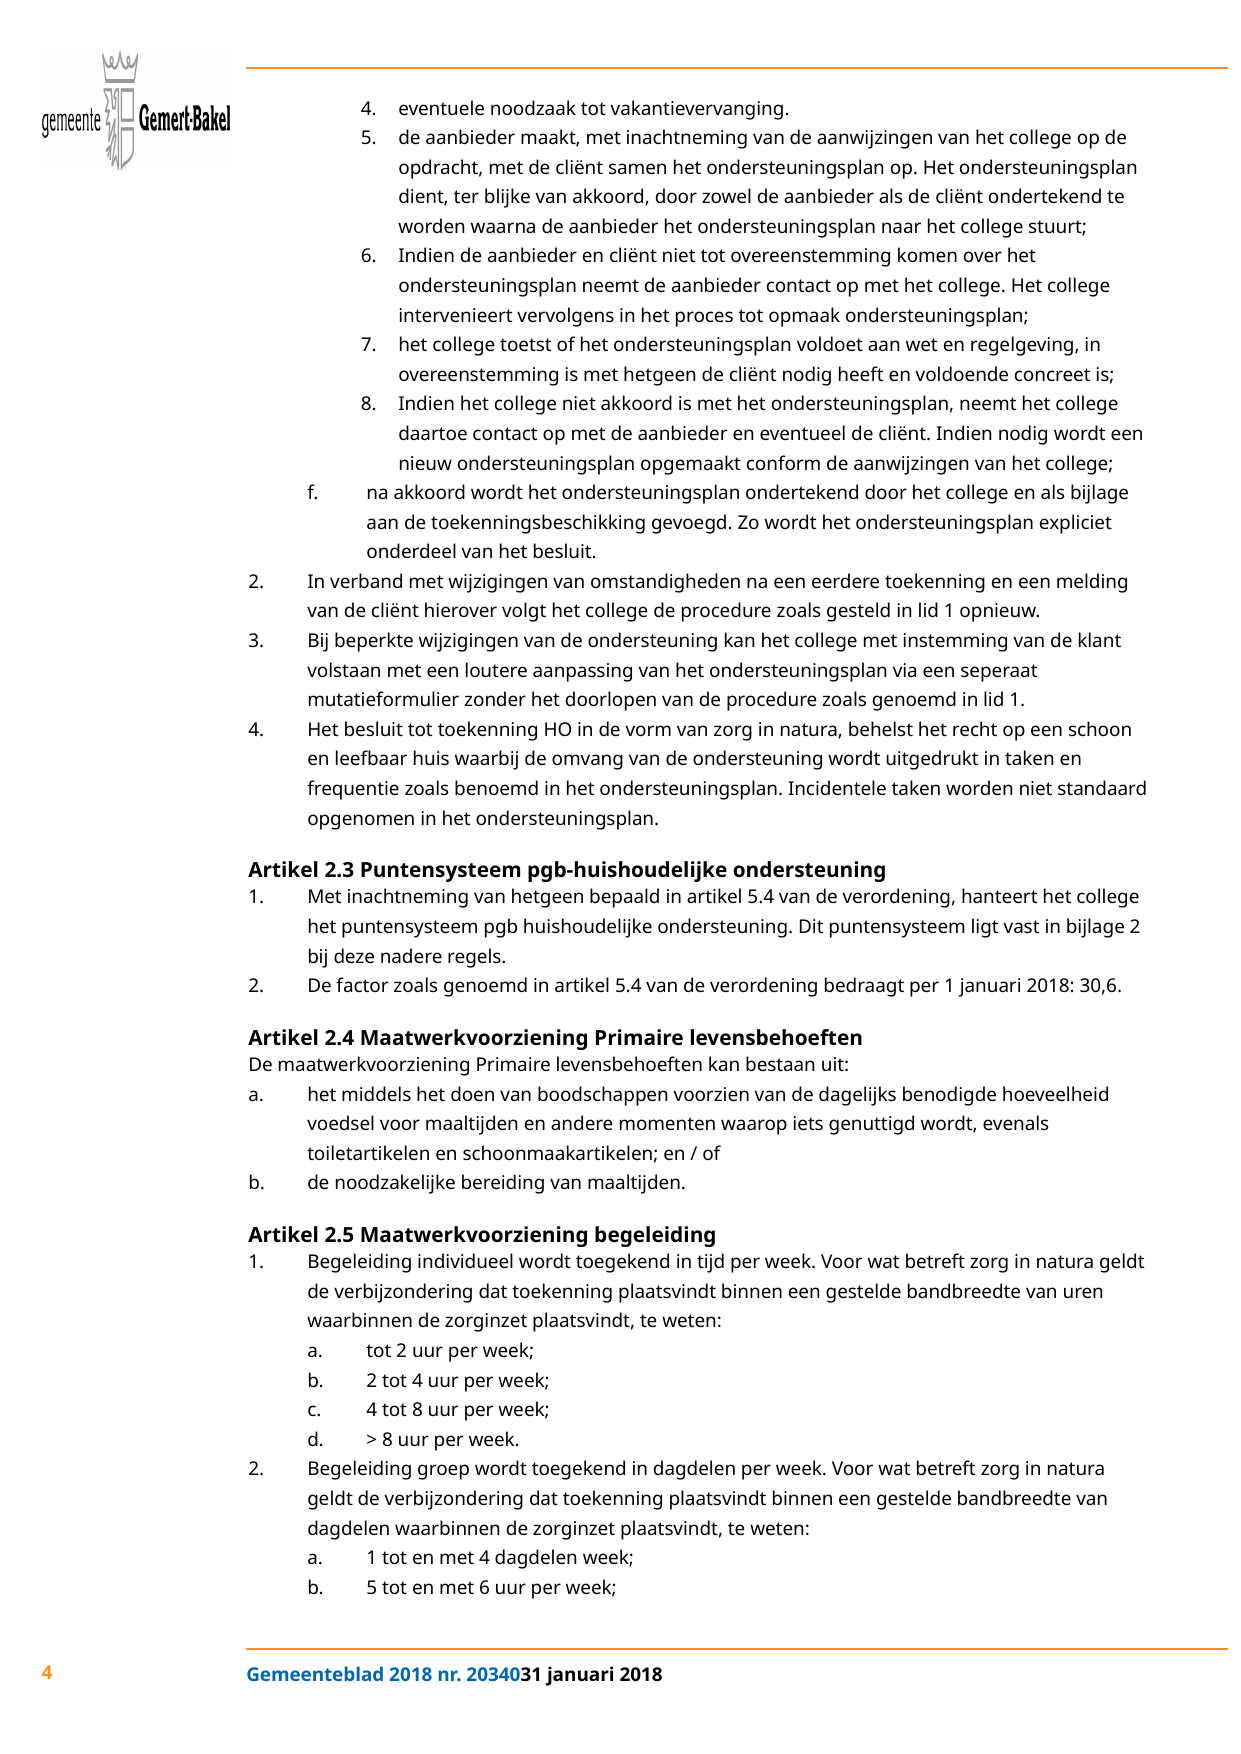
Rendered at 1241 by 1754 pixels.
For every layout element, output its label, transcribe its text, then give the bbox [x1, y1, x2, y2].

text Artikel 2.5 Maatwerkvoorziening begeleiding [248, 1220, 1152, 1248]
list het middels het doen van boodschappen voorzien van de dagelijks benodigde hoeveelheid voedsel voor maaltijden en andere momenten waarop iets genuttigd wordt, evenals toiletartikelen en schoonmaakartikelen; en / of [248, 1081, 1152, 1166]
list Indien het college niet akkoord is met het ondersteuningsplan, neemt het college daartoe contact op met de aanbieder en eventueel de cliënt. Indien nodig wordt een nieuw ondersteuningsplan opgemaakt conform de aanwijzingen van het college; [361, 391, 1152, 476]
list Bij beperkte wijzigingen van de ondersteuning kan het college met instemming van de klant volstaan met een loutere aanpassing van het ondersteuningsplan via een seperaat mutatieformulier zonder het doorlopen van de procedure zoals genoemd in lid 1. [248, 627, 1152, 712]
list Met inachtneming van hetgeen bepaald in artikel 5.4 van de verordening, hanteert het college het puntensysteem pgb huishoudelijke ondersteuning. Dit puntensysteem ligt vast in bijlage 2 bij deze nadere regels. [248, 884, 1152, 968]
list In verband met wijzigingen van omstandigheden na een eerdere toekenning en een melding van de cliënt hierover volgt het college de procedure zoals gesteld in lid 1 opnieuw. [248, 568, 1152, 623]
text De maatwerkvoorziening Primaire levensbehoeften kan bestaan uit: [248, 1051, 1152, 1077]
text Artikel 2.4 Maatwerkvoorziening Primaire levensbehoeften [248, 1023, 1152, 1051]
list Indien de aanbieder en cliënt niet tot overeenstemming komen over het ondersteuningsplan neemt de aanbieder contact op met het college. Het college intervenieert vervolgens in het proces tot opmaak ondersteuningsplan; [361, 243, 1152, 328]
list Het besluit tot toekenning HO in de vorm van zorg in natura, behelst het recht op een schoon en leefbaar huis waarbij de omvang van de ondersteuning wordt uitgedrukt in taken en frequentie zoals benoemd in het ondersteuningsplan. Incidentele taken worden niet standaard opgenomen in het ondersteuningsplan. [248, 716, 1152, 831]
list na akkoord wordt het ondersteuningsplan ondertekend door het college en als bijlage aan de toekenningsbeschikking gevoegd. Zo wordt het ondersteuningsplan expliciet onderdeel van het besluit. [307, 479, 1152, 564]
list Begeleiding groep wordt toegekend in dagdelen per week. Voor wat betreft zorg in natura geldt de verbijzondering dat toekenning plaatsvindt binnen een gestelde bandbreedte van dagdelen waarbinnen de zorginzet plaatsvindt, te weten: [248, 1456, 1152, 1540]
list 5 tot en met 6 uur per week; [307, 1574, 1152, 1599]
list > 8 uur per week. [307, 1426, 1152, 1452]
list 4 tot 8 uur per week; [307, 1396, 1152, 1422]
list 2 tot 4 uur per week; [307, 1367, 1152, 1392]
list De factor zoals genoemd in artikel 5.4 van de verordening bedraagt per 1 januari 2018: 30,6. [248, 972, 1152, 998]
picture [41, 47, 231, 172]
list tot 2 uur per week; [307, 1337, 1152, 1363]
list eventuele noodzaak tot vakantievervanging. [361, 95, 1152, 121]
list de noodzakelijke bereiding van maaltijden. [248, 1169, 1152, 1195]
list Begeleiding individueel wordt toegekend in tijd per week. Voor wat betreft zorg in natura geldt de verbijzondering dat toekenning plaatsvindt binnen een gestelde bandbreedte van uren waarbinnen de zorginzet plaatsvindt, te weten: [248, 1248, 1152, 1333]
list 1 tot en met 4 dagdelen week; [307, 1544, 1152, 1570]
text Artikel 2.3 Puntensysteem pgb-huishoudelijke ondersteuning [248, 855, 1152, 884]
list het college toetst of het ondersteuningsplan voldoet aan wet en regelgeving, in overeenstemming is met hetgeen de cliënt nodig heeft en voldoende concreet is; [361, 331, 1152, 387]
list de aanbieder maakt, met inachtneming van de aanwijzingen van het college op de opdracht, met de cliënt samen het ondersteuningsplan op. Het ondersteuningsplan dient, ter blijke van akkoord, door zowel de aanbieder als de cliënt ondertekend te worden waarna de aanbieder het ondersteuningsplan naar het college stuurt; [361, 124, 1152, 239]
